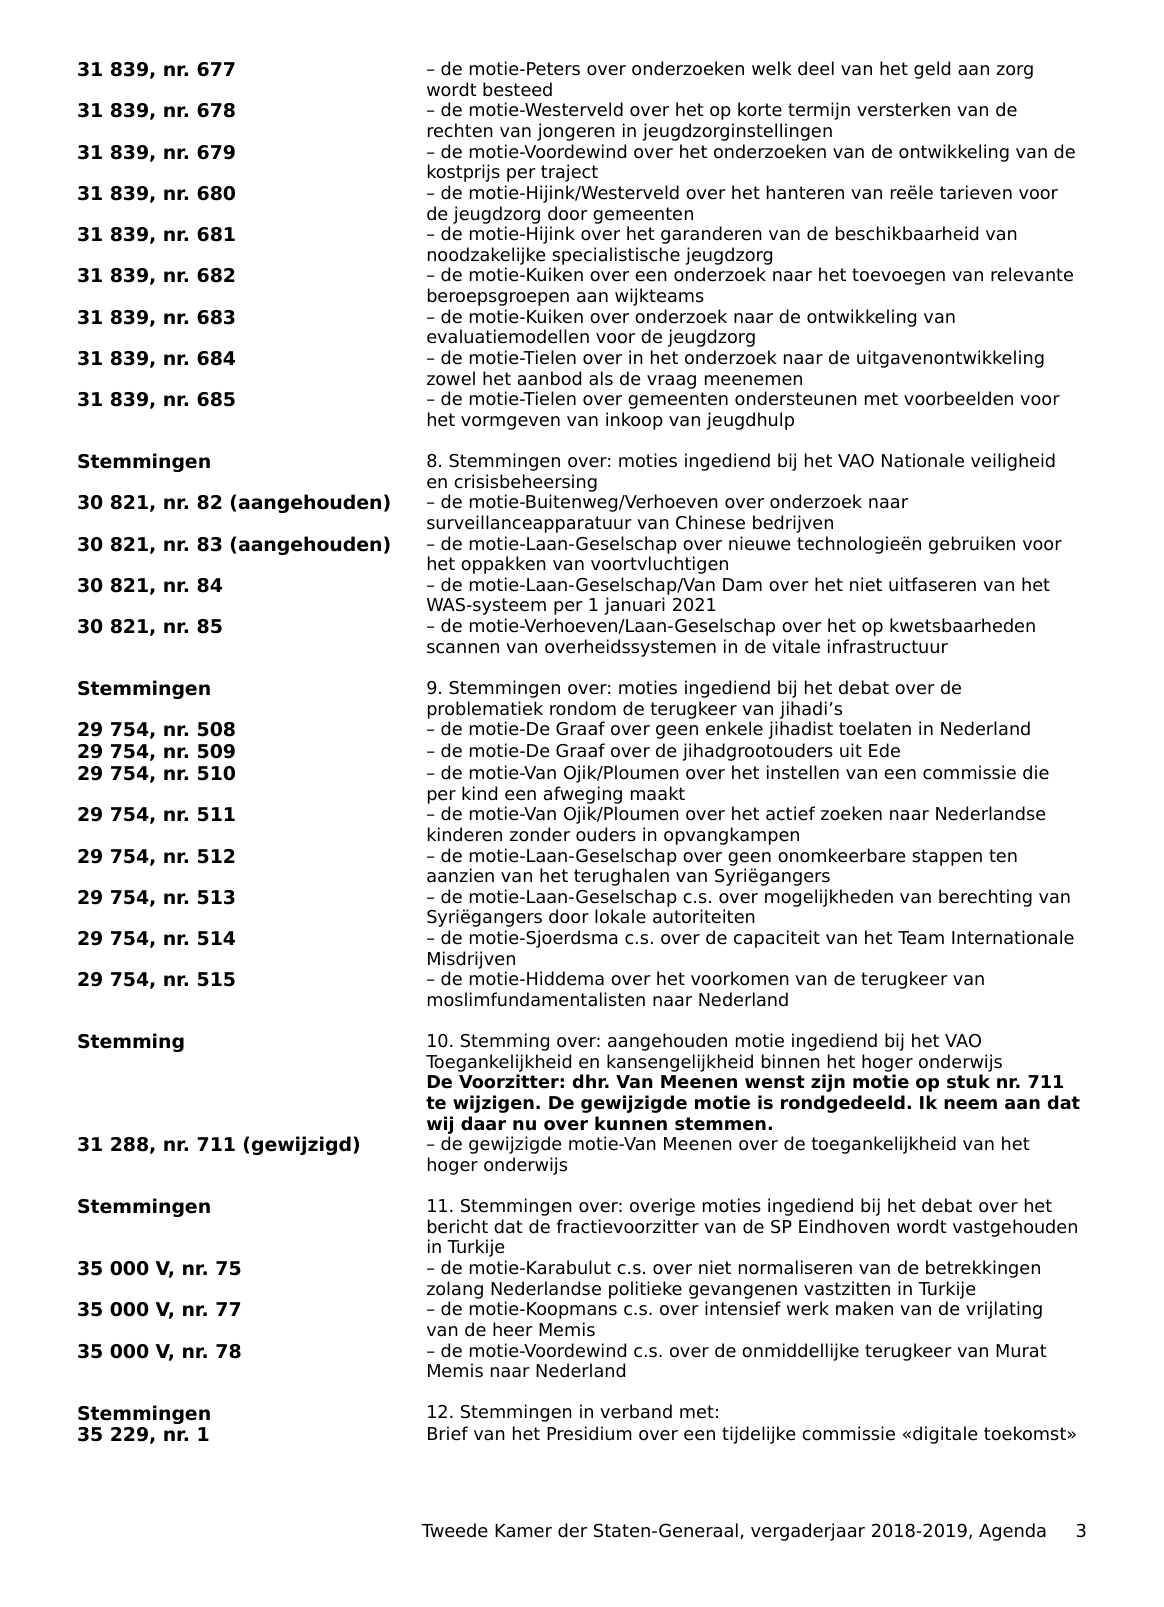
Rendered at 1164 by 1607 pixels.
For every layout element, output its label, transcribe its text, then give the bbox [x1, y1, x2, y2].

table_cell – de motie-Van Ojik/Ploumen over het instellen van een commissie die per kind een afweging maakt [420, 763, 1087, 804]
table_cell 31 839, nr. 685 [77, 389, 403, 430]
table_cell Brief van het Presidium over een tijdelijke commissie «digitale toekomst» [420, 1424, 1087, 1446]
table_cell [403, 1299, 420, 1341]
table_cell [403, 887, 420, 928]
table_cell [403, 1011, 420, 1031]
table_cell 29 754, nr. 512 [77, 846, 403, 887]
table_cell [403, 804, 420, 846]
table_cell – de motie-Tielen over gemeenten ondersteunen met voorbeelden voor het vormgeven van inkoop van jeugdhulp [420, 389, 1087, 430]
table_cell [403, 451, 420, 492]
table_cell [420, 430, 1087, 451]
table_cell [77, 1446, 403, 1467]
table_cell – de motie-Hijink over het garanderen van de beschikbaarheid van noodzakelijke specialistische jeugdzorg [420, 224, 1087, 265]
table_cell Stemmingen [77, 678, 403, 719]
table_cell [77, 1382, 403, 1402]
table_cell [403, 1403, 420, 1424]
table_cell 30 821, nr. 82 (aangehouden) [77, 492, 403, 533]
table_cell [403, 719, 420, 741]
table_cell [403, 1258, 420, 1299]
table_cell – de motie-Westerveld over het op korte termijn versterken van de rechten van jongeren in jeugdzorginstellingen [420, 100, 1087, 142]
table_cell 31 839, nr. 678 [77, 100, 403, 142]
table_cell [403, 389, 420, 430]
table_cell [77, 430, 403, 451]
table_cell [403, 1073, 420, 1134]
table_cell – de motie-Hiddema over het voorkomen van de terugkeer van moslimfundamentalisten naar Nederland [420, 969, 1087, 1011]
table_cell [420, 1446, 1087, 1467]
table_cell [77, 1176, 403, 1196]
table_cell 11. Stemmingen over: overige moties ingediend bij het debat over het bericht dat de fractievoorzitter van de SP Eindhoven wordt vastgehouden in Turkije [420, 1196, 1087, 1258]
table_cell [403, 657, 420, 678]
table_cell [420, 1382, 1087, 1402]
table_cell [403, 183, 420, 224]
table_cell [77, 1073, 403, 1134]
table_cell 31 839, nr. 683 [77, 307, 403, 348]
table_cell [403, 1031, 420, 1072]
table_cell [403, 763, 420, 804]
table_cell 9. Stemmingen over: moties ingediend bij het debat over de problematiek rondom de terugkeer van jihadi’s [420, 678, 1087, 719]
table_cell 31 839, nr. 684 [77, 348, 403, 389]
table_cell [403, 492, 420, 533]
table_cell [403, 224, 420, 265]
table_cell 29 754, nr. 515 [77, 969, 403, 1011]
table_cell [403, 142, 420, 183]
table_cell [403, 1341, 420, 1382]
table_cell – de motie-Verhoeven/Laan-Geselschap over het op kwetsbaarheden scannen van overheidssystemen in de vitale infrastructuur [420, 616, 1087, 657]
table_cell – de motie-Kuiken over een onderzoek naar het toevoegen van relevante beroepsgroepen aan wijkteams [420, 265, 1087, 307]
table_cell – de motie-Tielen over in het onderzoek naar de uitgavenontwikkeling zowel het aanbod als de vraag meenemen [420, 348, 1087, 389]
table_cell [403, 616, 420, 657]
table_cell [403, 741, 420, 763]
table_cell [403, 100, 420, 142]
table_cell [403, 430, 420, 451]
table_cell [420, 657, 1087, 678]
table_cell 35 000 V, nr. 75 [77, 1258, 403, 1299]
table_cell 30 821, nr. 83 (aangehouden) [77, 534, 403, 575]
table_cell 31 839, nr. 682 [77, 265, 403, 307]
table_cell 31 839, nr. 680 [77, 183, 403, 224]
table_cell Stemmingen [77, 451, 403, 492]
table_cell [403, 1134, 420, 1176]
table_cell – de motie-Laan-Geselschap over geen onomkeerbare stappen ten aanzien van het terughalen van Syriëgangers [420, 846, 1087, 887]
table_cell 29 754, nr. 508 [77, 719, 403, 741]
table_cell – de motie-De Graaf over de jihadgrootouders uit Ede [420, 741, 1087, 763]
table_cell – de motie-Hijink/Westerveld over het hanteren van reële tarieven voor de jeugdzorg door gemeenten [420, 183, 1087, 224]
table_cell [403, 678, 420, 719]
table_cell [403, 969, 420, 1011]
table_cell [403, 1424, 420, 1446]
table_cell [403, 1382, 420, 1402]
table_cell – de gewijzigde motie-Van Meenen over de toegankelijkheid van het hoger onderwijs [420, 1134, 1087, 1176]
table_cell 30 821, nr. 85 [77, 616, 403, 657]
table_cell 35 000 V, nr. 78 [77, 1341, 403, 1382]
table_cell Stemmingen [77, 1403, 403, 1424]
table_cell [403, 1176, 420, 1196]
table_cell [403, 534, 420, 575]
table_cell – de motie-Buitenweg/Verhoeven over onderzoek naar surveillanceapparatuur van Chinese bedrijven [420, 492, 1087, 533]
table_cell [403, 307, 420, 348]
table_cell – de motie-De Graaf over geen enkele jihadist toelaten in Nederland [420, 719, 1087, 741]
table_cell Stemming [77, 1031, 403, 1072]
table_cell 35 000 V, nr. 77 [77, 1299, 403, 1341]
table_cell Stemmingen [77, 1196, 403, 1258]
table_cell 29 754, nr. 510 [77, 763, 403, 804]
table_cell 30 821, nr. 84 [77, 575, 403, 616]
table_cell – de motie-Laan-Geselschap/Van Dam over het niet uitfaseren van het WAS-systeem per 1 januari 2021 [420, 575, 1087, 616]
table_cell De Voorzitter: dhr. Van Meenen wenst zijn motie op stuk nr. 711 te wijzigen. De gewijzigde motie is rondgedeeld. Ik neem aan dat wij daar nu over kunnen stemmen. [420, 1073, 1087, 1134]
table_cell [403, 348, 420, 389]
table_cell [403, 928, 420, 969]
table_cell – de motie-Voordewind c.s. over de onmiddellijke terugkeer van Murat Memis naar Nederland [420, 1341, 1087, 1382]
table_cell – de motie-Kuiken over onderzoek naar de ontwikkeling van evaluatiemodellen voor de jeugdzorg [420, 307, 1087, 348]
table_cell – de motie-Van Ojik/Ploumen over het actief zoeken naar Nederlandse kinderen zonder ouders in opvangkampen [420, 804, 1087, 846]
table_cell [403, 575, 420, 616]
table_cell – de motie-Koopmans c.s. over intensief werk maken van de vrijlating van de heer Memis [420, 1299, 1087, 1341]
table_cell 31 839, nr. 677 [77, 59, 403, 100]
table_cell 12. Stemmingen in verband met: [420, 1403, 1087, 1424]
table_cell [77, 657, 403, 678]
table_cell [403, 1446, 420, 1467]
table_cell [420, 1011, 1087, 1031]
table_cell – de motie-Sjoerdsma c.s. over de capaciteit van het Team Internationale Misdrijven [420, 928, 1087, 969]
table_cell 31 839, nr. 681 [77, 224, 403, 265]
table_cell – de motie-Laan-Geselschap c.s. over mogelijkheden van berechting van Syriëgangers door lokale autoriteiten [420, 887, 1087, 928]
table_cell 10. Stemming over: aangehouden motie ingediend bij het VAO Toegankelijkheid en kansengelijkheid binnen het hoger onderwijs [420, 1031, 1087, 1072]
table_cell 29 754, nr. 513 [77, 887, 403, 928]
table_cell 35 229, nr. 1 [77, 1424, 403, 1446]
table_cell – de motie-Karabulut c.s. over niet normaliseren van de betrekkingen zolang Nederlandse politieke gevangenen vastzitten in Turkije [420, 1258, 1087, 1299]
table_cell [403, 265, 420, 307]
table_cell – de motie-Laan-Geselschap over nieuwe technologieën gebruiken voor het oppakken van voortvluchtigen [420, 534, 1087, 575]
table_cell 29 754, nr. 511 [77, 804, 403, 846]
table_cell [403, 1196, 420, 1258]
table_cell [403, 846, 420, 887]
table_cell 8. Stemmingen over: moties ingediend bij het VAO Nationale veiligheid en crisisbeheersing [420, 451, 1087, 492]
table_cell [420, 1176, 1087, 1196]
table_cell – de motie-Voordewind over het onderzoeken van de ontwikkeling van de kostprijs per traject [420, 142, 1087, 183]
table_cell 29 754, nr. 514 [77, 928, 403, 969]
table_cell [403, 59, 420, 100]
table_cell 29 754, nr. 509 [77, 741, 403, 763]
table_cell – de motie-Peters over onderzoeken welk deel van het geld aan zorg wordt besteed [420, 59, 1087, 100]
table_cell 31 288, nr. 711 (gewijzigd) [77, 1134, 403, 1176]
table_cell [77, 1011, 403, 1031]
table_cell 31 839, nr. 679 [77, 142, 403, 183]
